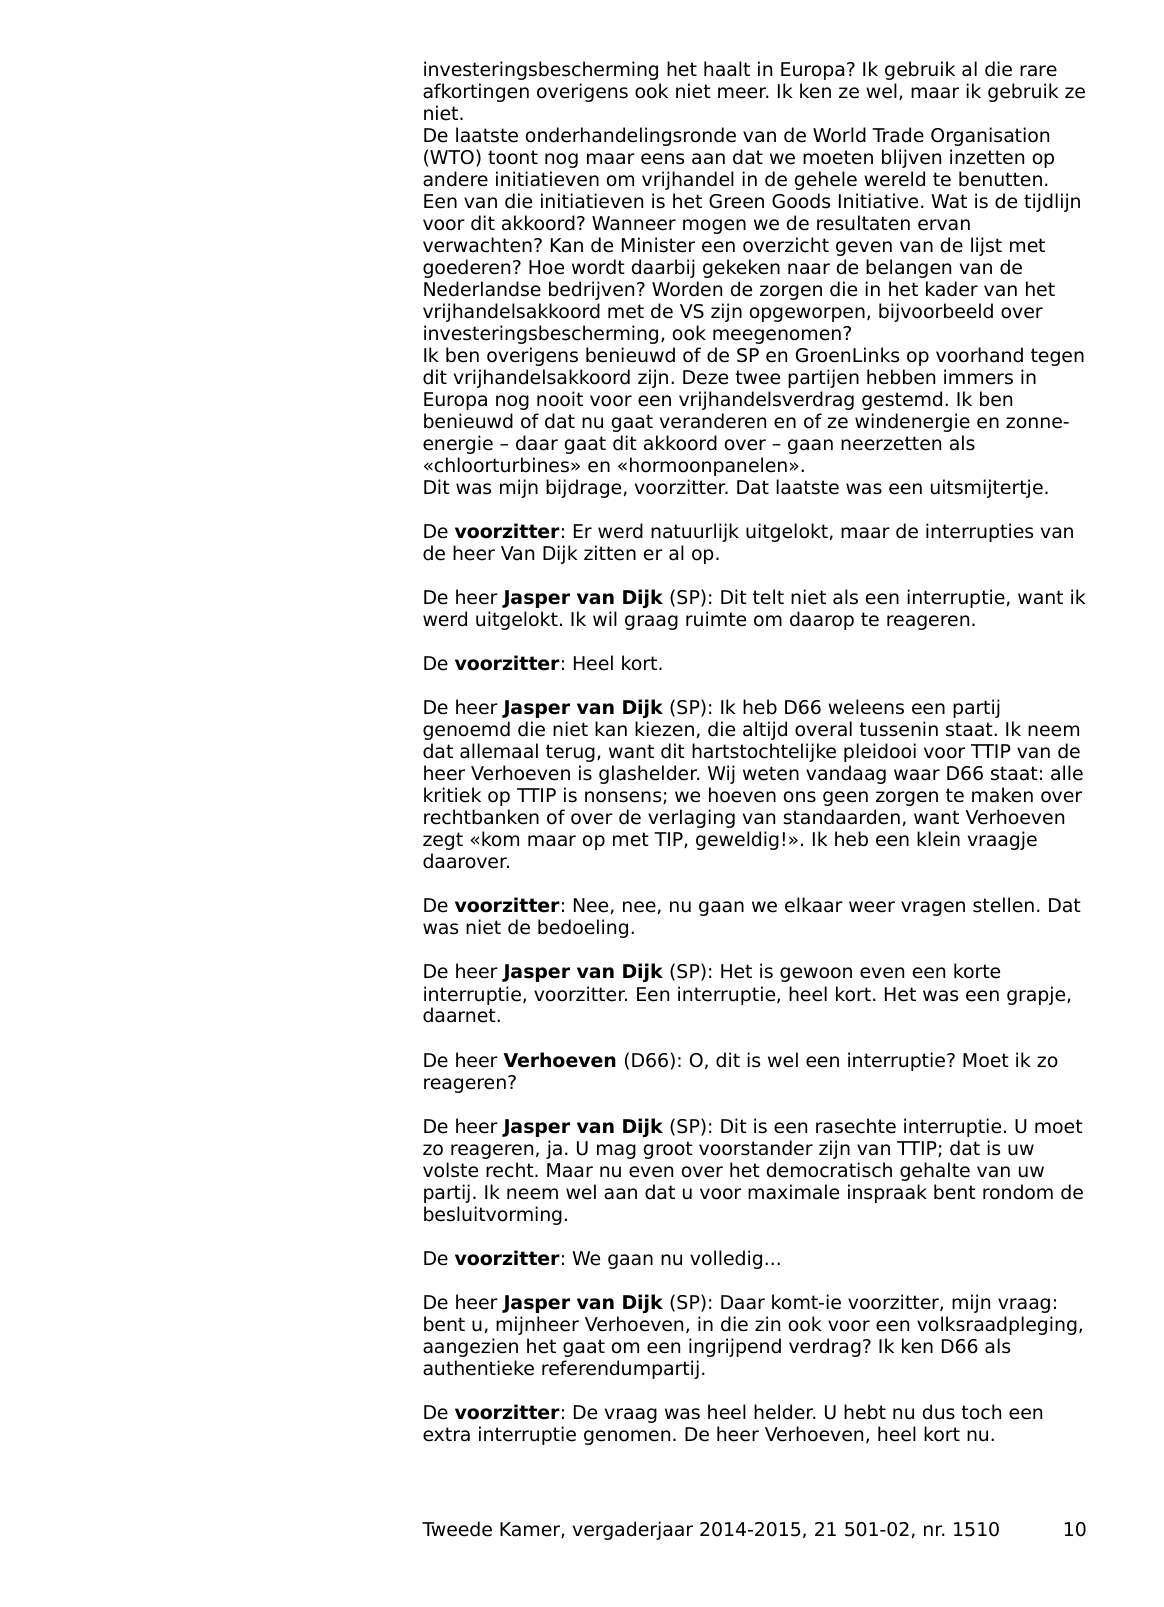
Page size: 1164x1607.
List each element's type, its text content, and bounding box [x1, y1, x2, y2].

text De voorzitter: De vraag was heel helder. U hebt nu dus toch een extra interruptie genomen. De heer Verhoeven, heel kort nu. [422, 1402, 1087, 1446]
text De voorzitter: Er werd natuurlijk uitgelokt, maar de interrupties van de heer Van Dijk zitten er al op. [422, 521, 1087, 565]
text De heer Jasper van Dijk (SP): Ik heb D66 weleens een partij genoemd die niet kan kiezen, die altijd overal tussenin staat. Ik neem dat allemaal terug, want dit hartstochtelijke pleidooi voor TTIP van de heer Verhoeven is glashelder. Wij weten vandaag waar D66 staat: alle kritiek op TTIP is nonsens; we hoeven ons geen zorgen te maken over rechtbanken of over de verlaging van standaarden, want Verhoeven zegt «kom maar op met TIP, geweldig!». Ik heb een klein vraagje daarover. [422, 697, 1087, 873]
text De voorzitter: Nee, nee, nu gaan we elkaar weer vragen stellen. Dat was niet de bedoeling. [422, 895, 1087, 939]
text Ik ben overigens benieuwd of de SP en GroenLinks op voorhand tegen dit vrijhandelsakkoord zijn. Deze twee partijen hebben immers in Europa nog nooit voor een vrijhandelsverdrag gestemd. Ik ben benieuwd of dat nu gaat veranderen en of ze windenergie en zonne-energie – daar gaat dit akkoord over – gaan neerzetten als «chloorturbines» en «hormoonpanelen». [422, 345, 1087, 477]
text investeringsbescherming het haalt in Europa? Ik gebruik al die rare afkortingen overigens ook niet meer. Ik ken ze wel, maar ik gebruik ze niet. [422, 59, 1087, 125]
text De voorzitter: Heel kort. [422, 653, 1087, 675]
text De heer Jasper van Dijk (SP): Dit is een rasechte interruptie. U moet zo reageren, ja. U mag groot voorstander zijn van TTIP; dat is uw volste recht. Maar nu even over het democratisch gehalte van uw partij. Ik neem wel aan dat u voor maximale inspraak bent rondom de besluitvorming. [422, 1116, 1087, 1226]
text De heer Jasper van Dijk (SP): Daar komt-ie voorzitter, mijn vraag: bent u, mijnheer Verhoeven, in die zin ook voor een volksraadpleging, aangezien het gaat om een ingrijpend verdrag? Ik ken D66 als authentieke referendumpartij. [422, 1292, 1087, 1380]
text De voorzitter: We gaan nu volledig... [422, 1248, 1087, 1270]
text De heer Jasper van Dijk (SP): Dit telt niet als een interruptie, want ik werd uitgelokt. Ik wil graag ruimte om daarop te reageren. [422, 587, 1087, 631]
text De heer Verhoeven (D66): O, dit is wel een interruptie? Moet ik zo reageren? [422, 1049, 1087, 1093]
text De laatste onderhandelingsronde van de World Trade Organisation (WTO) toont nog maar eens aan dat we moeten blijven inzetten op andere initiatieven om vrijhandel in de gehele wereld te benutten. Een van die initiatieven is het Green Goods Initiative. Wat is de tijdlijn voor dit akkoord? Wanneer mogen we de resultaten ervan verwachten? Kan de Minister een overzicht geven van de lijst met goederen? Hoe wordt daarbij gekeken naar de belangen van de Nederlandse bedrijven? Worden de zorgen die in het kader van het vrijhandelsakkoord met de VS zijn opgeworpen, bijvoorbeeld over investeringsbescherming, ook meegenomen? [422, 125, 1087, 345]
text Dit was mijn bijdrage, voorzitter. Dat laatste was een uitsmijtertje. [422, 477, 1087, 499]
text De heer Jasper van Dijk (SP): Het is gewoon even een korte interruptie, voorzitter. Een interruptie, heel kort. Het was een grapje, daarnet. [422, 961, 1087, 1027]
